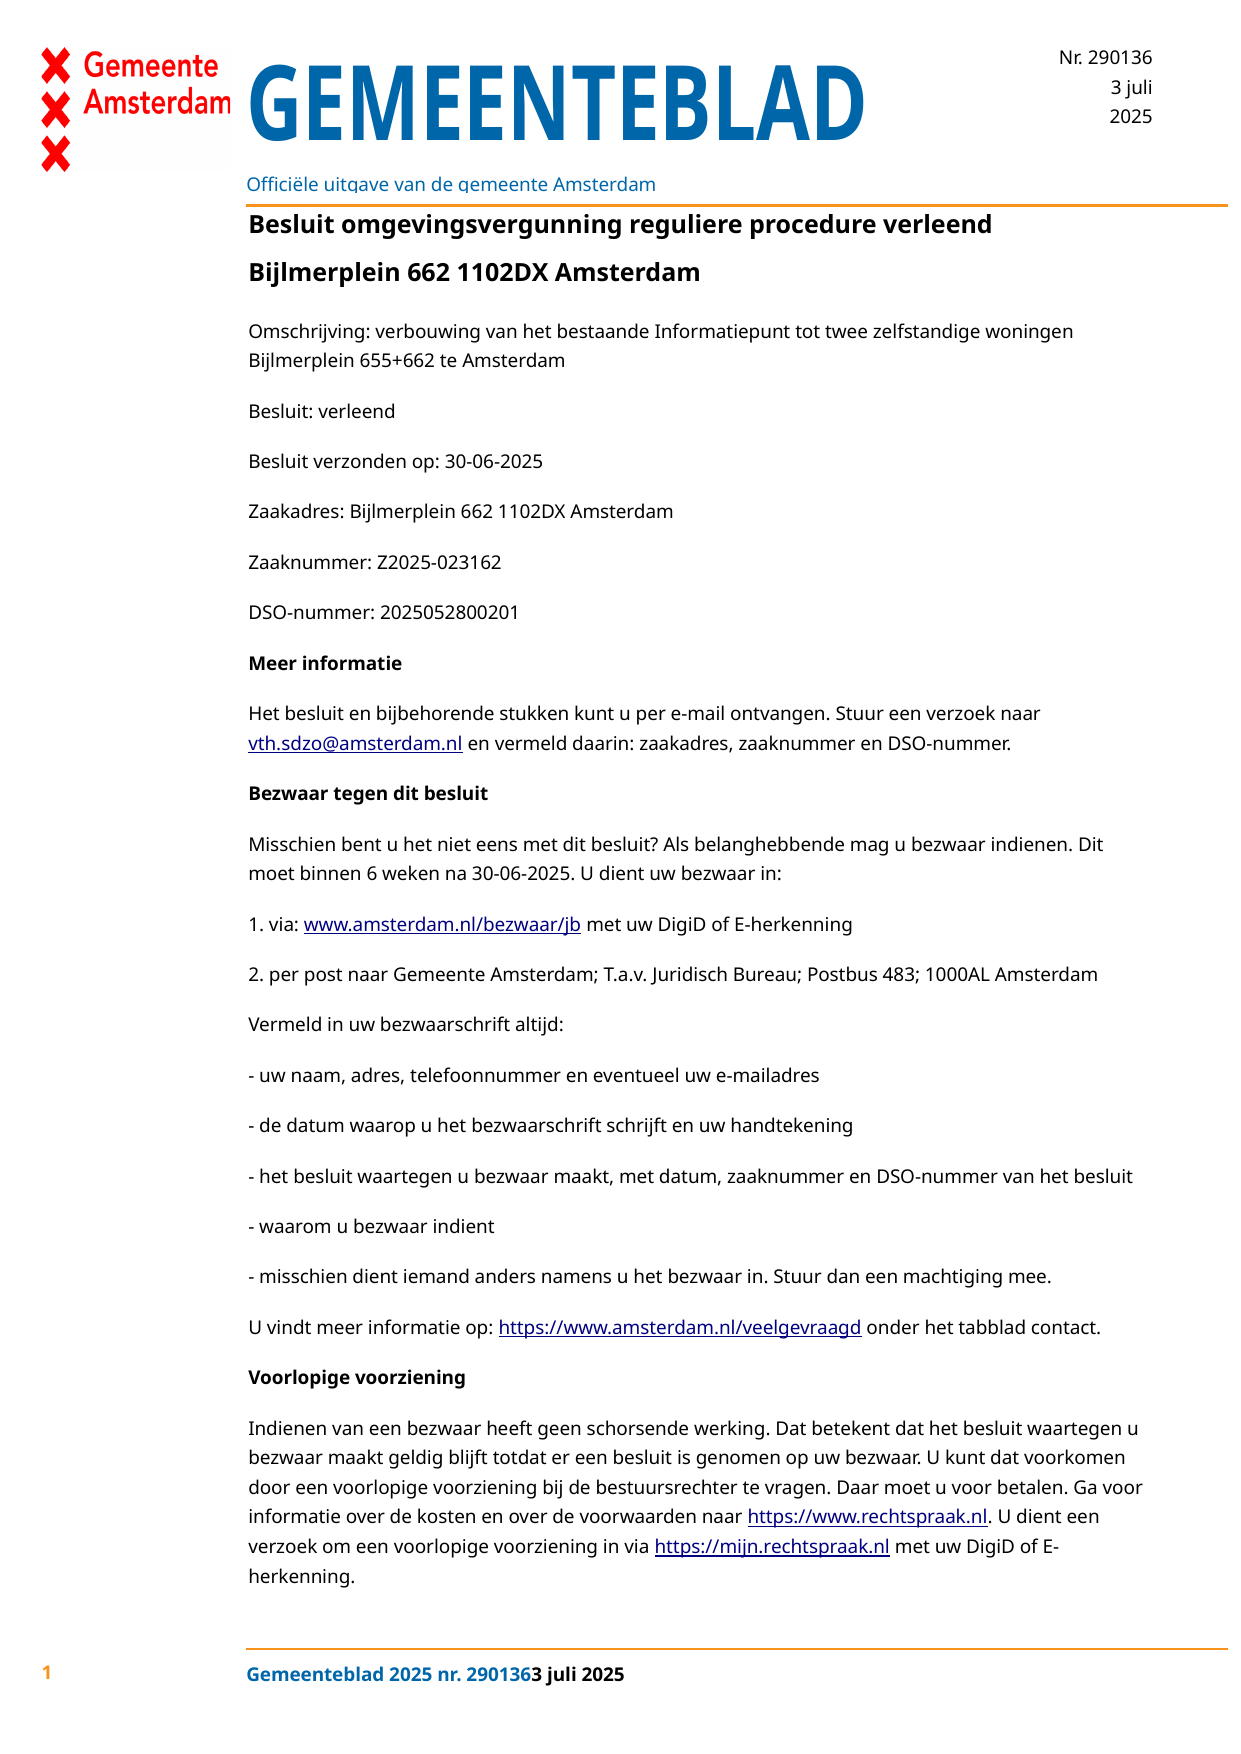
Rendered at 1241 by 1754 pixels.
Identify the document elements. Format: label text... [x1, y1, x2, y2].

text Besluit verzonden op: 30-06-2025 [248, 448, 1152, 474]
text - misschien dient iemand anders namens u het bezwaar in. Stuur dan een machtiging mee. [248, 1264, 1152, 1289]
text Meer informatie [248, 650, 1152, 676]
text Voorlopige voorziening [248, 1364, 1152, 1390]
picture [41, 47, 231, 172]
text Besluit omgevingsvergunning reguliere procedure verleend Bijlmerplein 662 1102DX Amsterdam [248, 207, 1152, 288]
text DSO-nummer: 2025052800201 [248, 599, 1152, 625]
text Indienen van een bezwaar heeft geen schorsende werking. Dat betekent dat het besluit waartegen u bezwaar maakt geldig blijft totdat er een besluit is genomen op uw bezwaar. U kunt dat voorkomen door een voorlopige voorziening bij de bestuursrechter te vragen. Daar moet u voor betalen. Ga voor informatie over de kosten en over de voorwaarden naar https://www.rechtspraak.nl. U dient een verzoek om een voorlopige voorziening in via https://mijn.rechtspraak.nl met uw DigiD of E-herkenning. [248, 1415, 1152, 1589]
text - de datum waarop u het bezwaarschrift schrijft en uw handtekening [248, 1112, 1152, 1138]
text Zaakadres: Bijlmerplein 662 1102DX Amsterdam [248, 499, 1152, 524]
text Bezwaar tegen dit besluit [248, 780, 1152, 806]
text U vindt meer informatie op: https://www.amsterdam.nl/veelgevraagd onder het tabblad contact. [248, 1314, 1152, 1340]
text Het besluit en bijbehorende stukken kunt u per e-mail ontvangen. Stuur een verzoek naar vth.sdzo@amsterdam.nl en vermeld daarin: zaakadres, zaaknummer en DSO-nummer. [248, 700, 1152, 756]
text - waarom u bezwaar indient [248, 1213, 1152, 1239]
text Omschrijving: verbouwing van het bestaande Informatiepunt tot twee zelfstandige woningen Bijlmerplein 655+662 te Amsterdam [248, 318, 1152, 373]
text Vermeld in uw bezwaarschrift altijd: [248, 1012, 1152, 1037]
text Misschien bent u het niet eens met dit besluit? Als belanghebbende mag u bezwaar indienen. Dit moet binnen 6 weken na 30-06-2025. U dient uw bezwaar in: [248, 831, 1152, 886]
text 1. via: www.amsterdam.nl/bezwaar/jb met uw DigiD of E-herkenning [248, 911, 1152, 937]
text - uw naam, adres, telefoonnummer en eventueel uw e-mailadres [248, 1062, 1152, 1088]
text - het besluit waartegen u bezwaar maakt, met datum, zaaknummer en DSO-nummer van het besluit [248, 1163, 1152, 1189]
text 2. per post naar Gemeente Amsterdam; T.a.v. Juridisch Bureau; Postbus 483; 1000AL Amsterdam [248, 961, 1152, 987]
text Besluit: verleend [248, 398, 1152, 424]
text Zaaknummer: Z2025-023162 [248, 549, 1152, 575]
